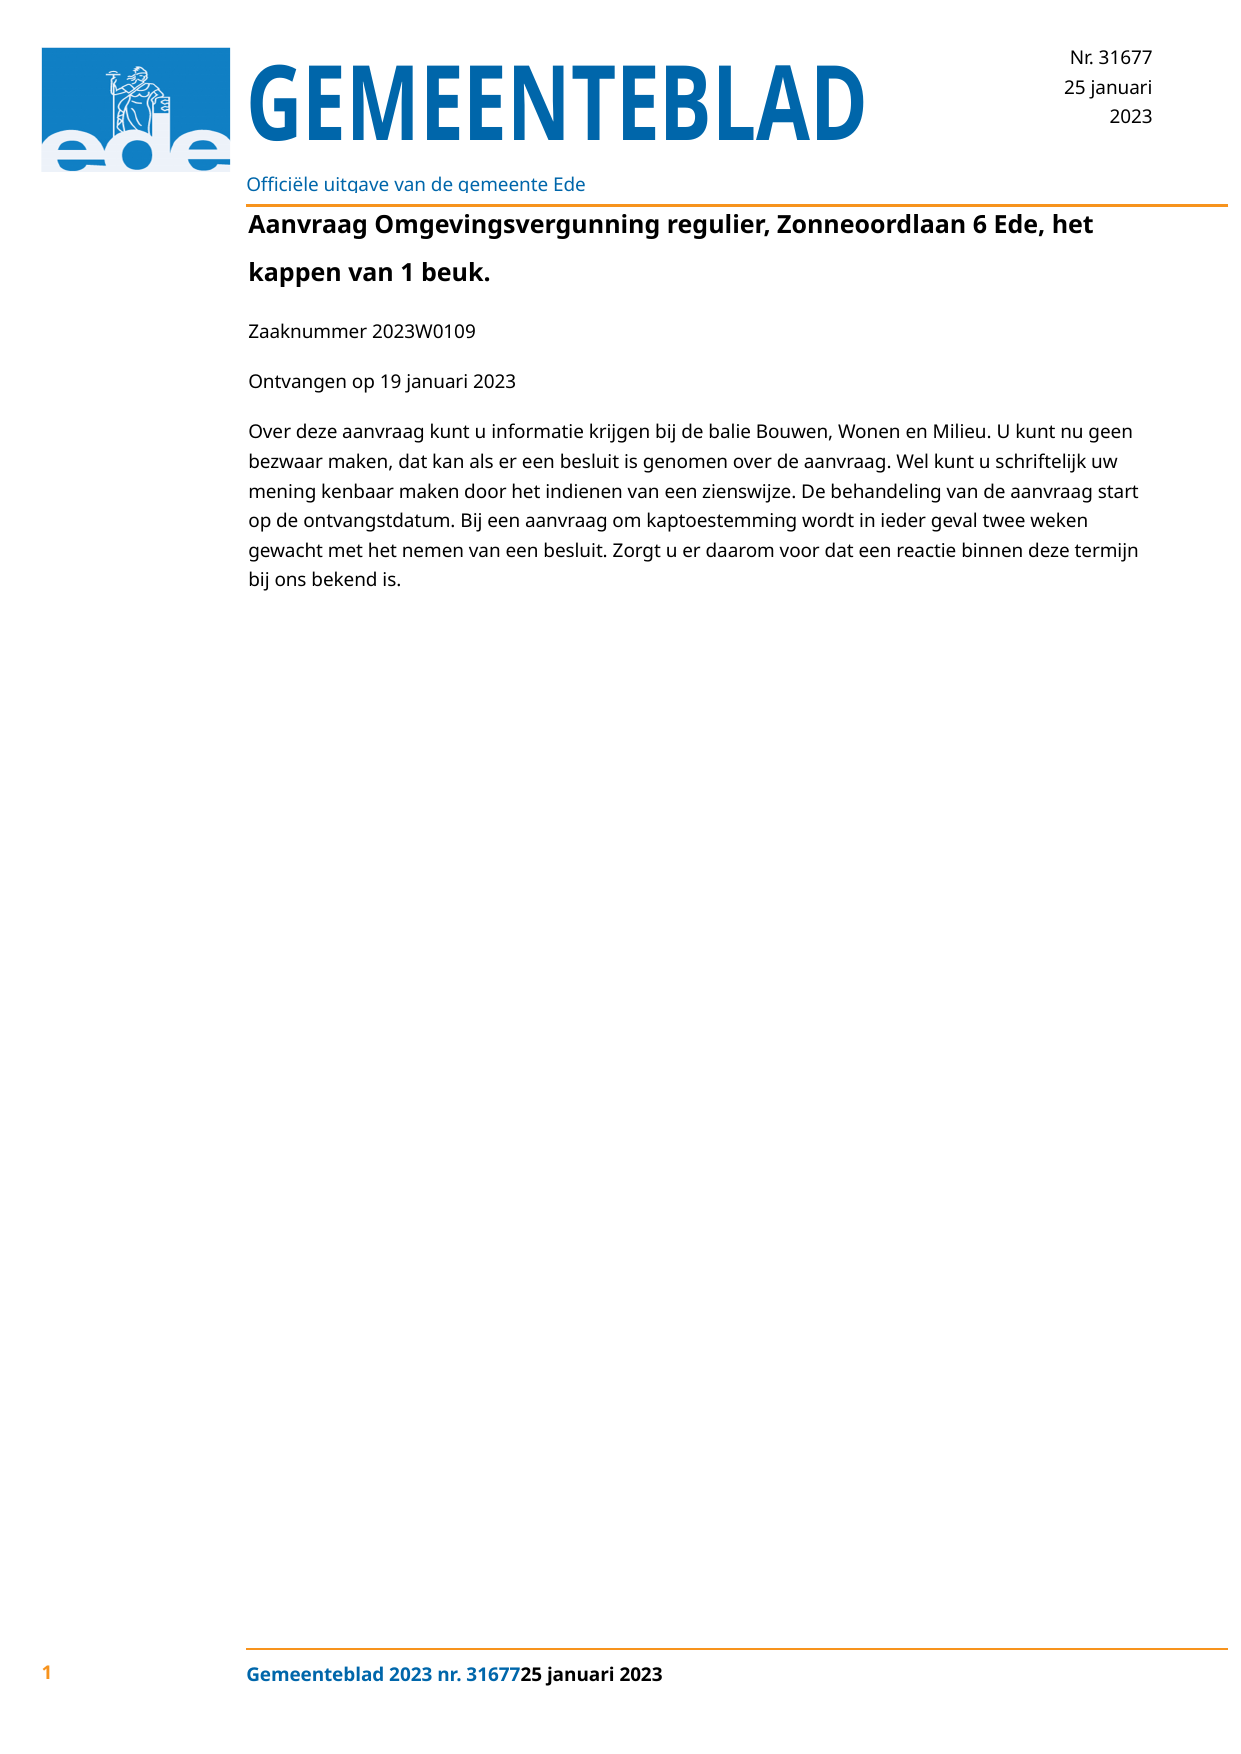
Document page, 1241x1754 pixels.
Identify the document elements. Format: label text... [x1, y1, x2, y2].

text Ontvangen op 19 januari 2023 [248, 368, 1152, 394]
text Zaaknummer 2023W0109 [248, 318, 1152, 344]
picture [41, 47, 231, 172]
text Over deze aanvraag kunt u informatie krijgen bij de balie Bouwen, Wonen en Milieu. U kunt nu geen bezwaar maken, dat kan als er een besluit is genomen over de aanvraag. Wel kunt u schriftelijk uw mening kenbaar maken door het indienen van een zienswijze. De behandeling van de aanvraag start op de ontvangstdatum. Bij een aanvraag om kaptoestemming wordt in ieder geval twee weken gewacht met het nemen van een besluit. Zorgt u er daarom voor dat een reactie binnen deze termijn bij ons bekend is. [248, 419, 1152, 592]
text Aanvraag Omgevingsvergunning regulier, Zonneoordlaan 6 Ede, het kappen van 1 beuk. [248, 207, 1152, 288]
